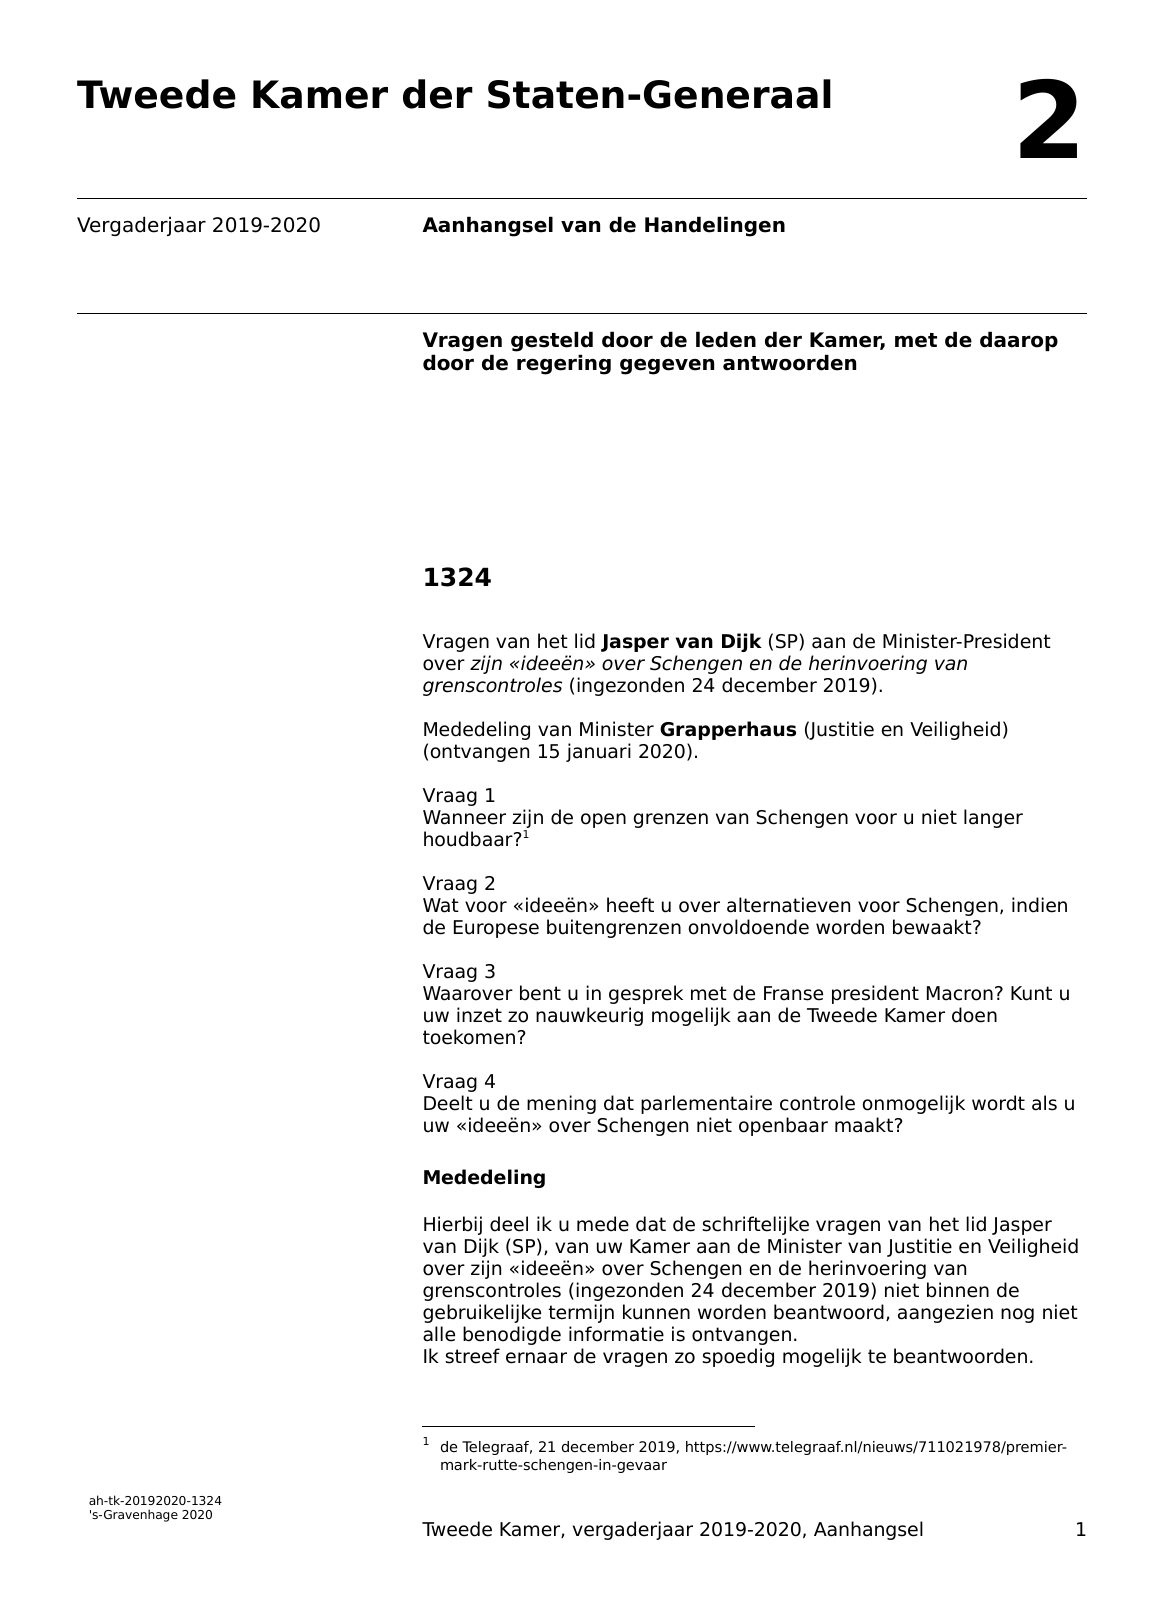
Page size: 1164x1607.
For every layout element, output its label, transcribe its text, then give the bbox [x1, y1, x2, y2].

text Vraag 1 [422, 785, 1087, 807]
text Vraag 3 [422, 961, 1087, 983]
text Wat voor «ideeën» heeft u over alternatieven voor Schengen, indien de Europese buitengrenzen onvoldoende worden bewaakt? [422, 895, 1087, 939]
text Hierbij deel ik u mede dat de schriftelijke vragen van het lid Jasper van Dijk (SP), van uw Kamer aan de Minister van Justitie en Veiligheid over zijn «ideeën» over Schengen en de herinvoering van grenscontroles (ingezonden 24 december 2019) niet binnen de gebruikelijke termijn kunnen worden beantwoord, aangezien nog niet alle benodigde informatie is ontvangen. [422, 1214, 1087, 1346]
text 1324 [422, 563, 1087, 592]
text de Telegraaf, 21 december 2019, https://www.telegraaf.nl/nieuws/711021978/premier-mark-rutte-schengen-in-gevaar [422, 1435, 1087, 1474]
text Vragen van het lid Jasper van Dijk (SP) aan de Minister-President over zijn «ideeën» over Schengen en de herinvoering van grenscontroles (ingezonden 24 december 2019). [422, 631, 1087, 697]
table_cell [77, 314, 422, 376]
table_cell Vragen gesteld door de leden der Kamer, met de daarop door de regering gegeven antwoorden [422, 314, 1087, 376]
text Ik streef ernaar de vragen zo spoedig mogelijk te beantwoorden. [422, 1346, 1087, 1368]
text ah-tk-20192020-1324 [88, 1494, 323, 1508]
text Vraag 4 [422, 1071, 1087, 1093]
text Vraag 2 [422, 873, 1087, 895]
subtitle Mededeling [422, 1167, 1087, 1189]
text 's-Gravenhage 2020 [88, 1508, 323, 1522]
table_header Tweede Kamer der Staten-Generaal [77, 59, 886, 198]
table_header 2 [886, 59, 1087, 198]
text Wanneer zijn de open grenzen van Schengen voor u niet langer houdbaar? [422, 807, 1087, 851]
text Mededeling van Minister Grapperhaus (Justitie en Veiligheid) (ontvangen 15 januari 2020). [422, 719, 1087, 763]
table_cell Aanhangsel van de Handelingen [422, 199, 1087, 313]
table_cell Vergaderjaar 2019-2020 [77, 199, 422, 313]
text Deelt u de mening dat parlementaire controle onmogelijk wordt als u uw «ideeën» over Schengen niet openbaar maakt? [422, 1093, 1087, 1137]
text Waarover bent u in gesprek met de Franse president Macron? Kunt u uw inzet zo nauwkeurig mogelijk aan de Tweede Kamer doen toekomen? [422, 983, 1087, 1049]
